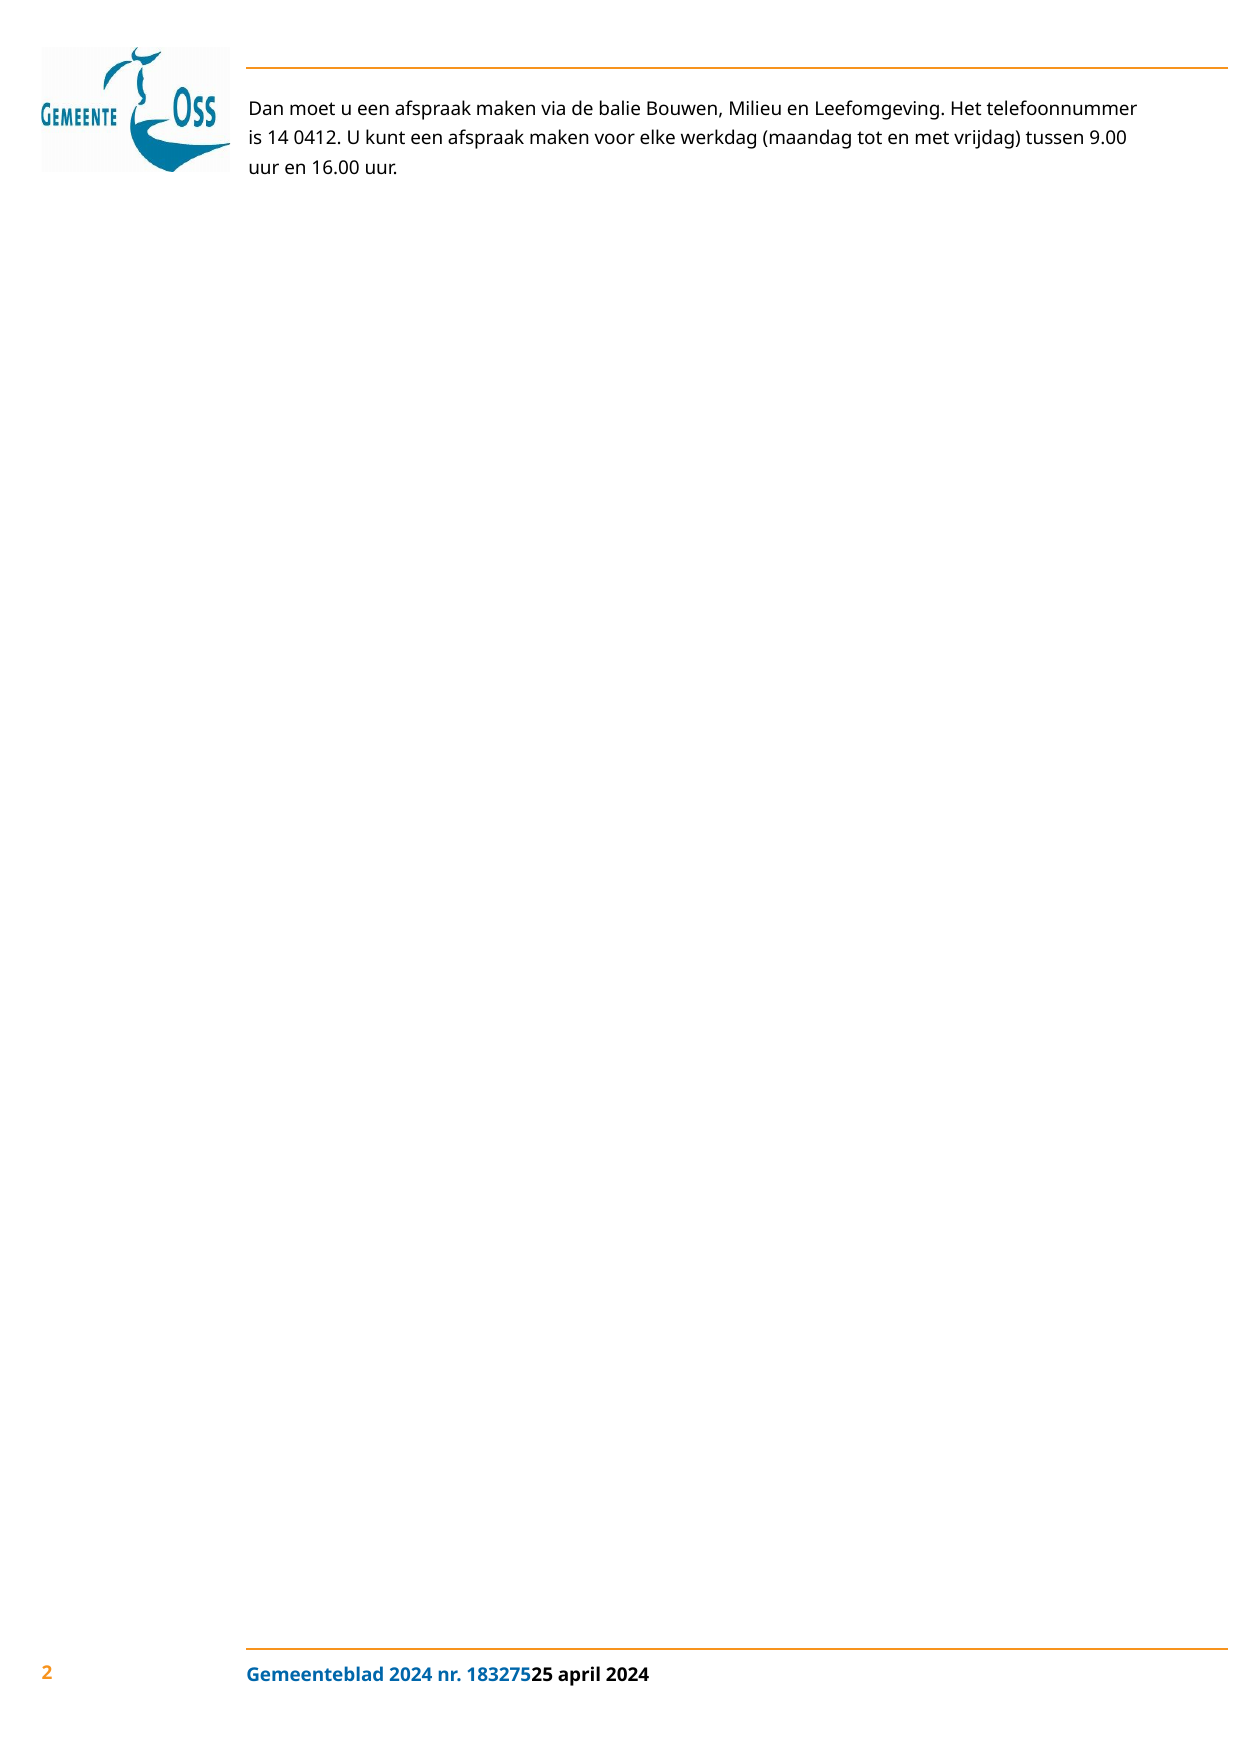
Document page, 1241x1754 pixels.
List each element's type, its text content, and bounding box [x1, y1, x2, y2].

picture [41, 47, 231, 172]
text Dan moet u een afspraak maken via de balie Bouwen, Milieu en Leefomgeving. Het telefoonnummer is 14 0412. U kunt een afspraak maken voor elke werkdag (maandag tot en met vrijdag) tussen 9.00 uur en 16.00 uur. [248, 95, 1152, 180]
